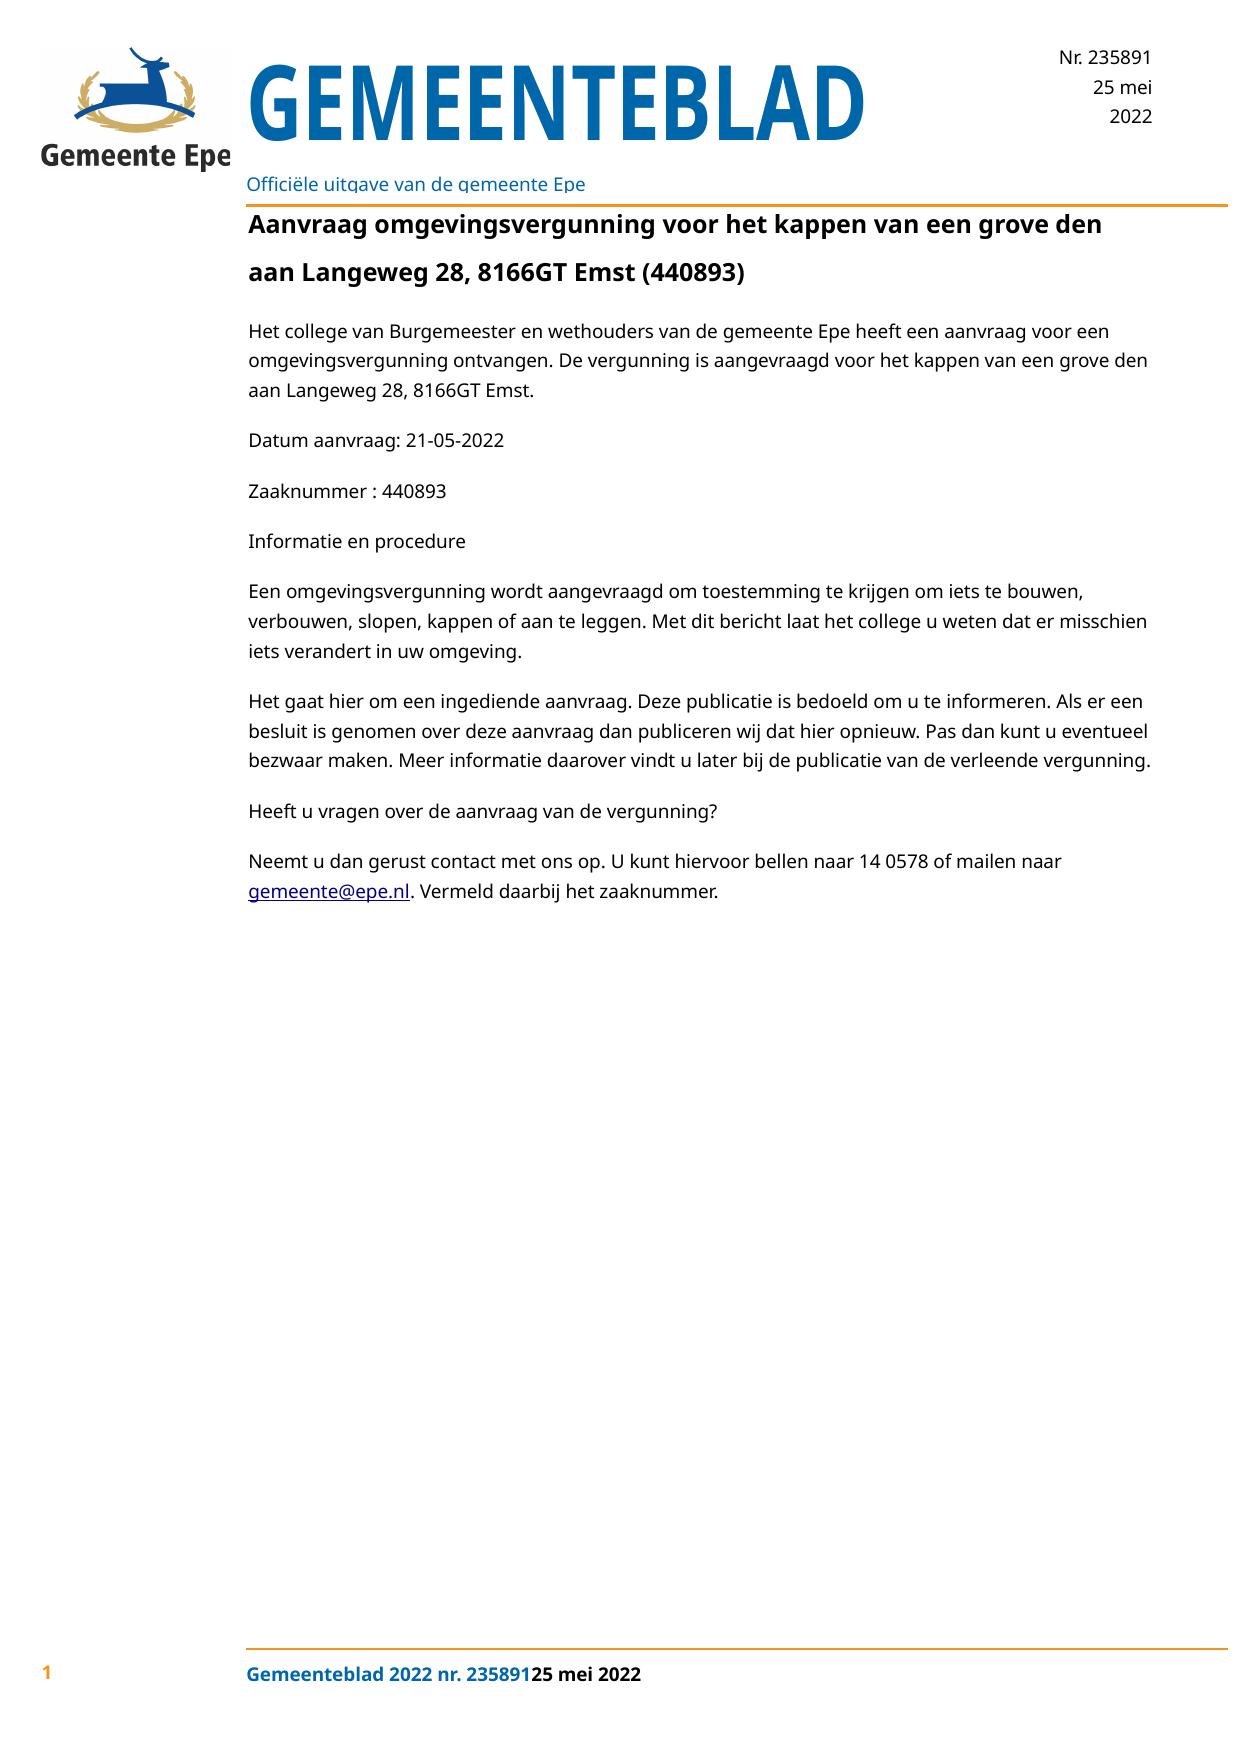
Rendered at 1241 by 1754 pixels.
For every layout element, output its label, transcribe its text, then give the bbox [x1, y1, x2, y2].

text Het gaat hier om een ingediende aanvraag. Deze publicatie is bedoeld om u te informeren. Als er een besluit is genomen over deze aanvraag dan publiceren wij dat hier opnieuw. Pas dan kunt u eventueel bezwaar maken. Meer informatie daarover vindt u later bij de publicatie van de verleende vergunning. [248, 688, 1152, 773]
text Een omgevingsvergunning wordt aangevraagd om toestemming te krijgen om iets te bouwen, verbouwen, slopen, kappen of aan te leggen. Met dit bericht laat het college u weten dat er misschien iets verandert in uw omgeving. [248, 579, 1152, 664]
text Aanvraag omgevingsvergunning voor het kappen van een grove den aan Langeweg 28, 8166GT Emst (440893) [248, 207, 1152, 288]
text Heeft u vragen over de aanvraag van de vergunning? [248, 798, 1152, 824]
text Het college van Burgemeester en wethouders van de gemeente Epe heeft een aanvraag voor een omgevingsvergunning ontvangen. De vergunning is aangevraagd voor het kappen van een grove den aan Langeweg 28, 8166GT Emst. [248, 318, 1152, 403]
text Datum aanvraag: 21-05-2022 [248, 427, 1152, 453]
text Informatie en procedure [248, 528, 1152, 554]
picture [41, 47, 231, 172]
text Neemt u dan gerust contact met ons op. U kunt hiervoor bellen naar 14 0578 of mailen naar gemeente@epe.nl. Vermeld daarbij het zaaknummer. [248, 848, 1152, 904]
text Zaaknummer : 440893 [248, 478, 1152, 504]
